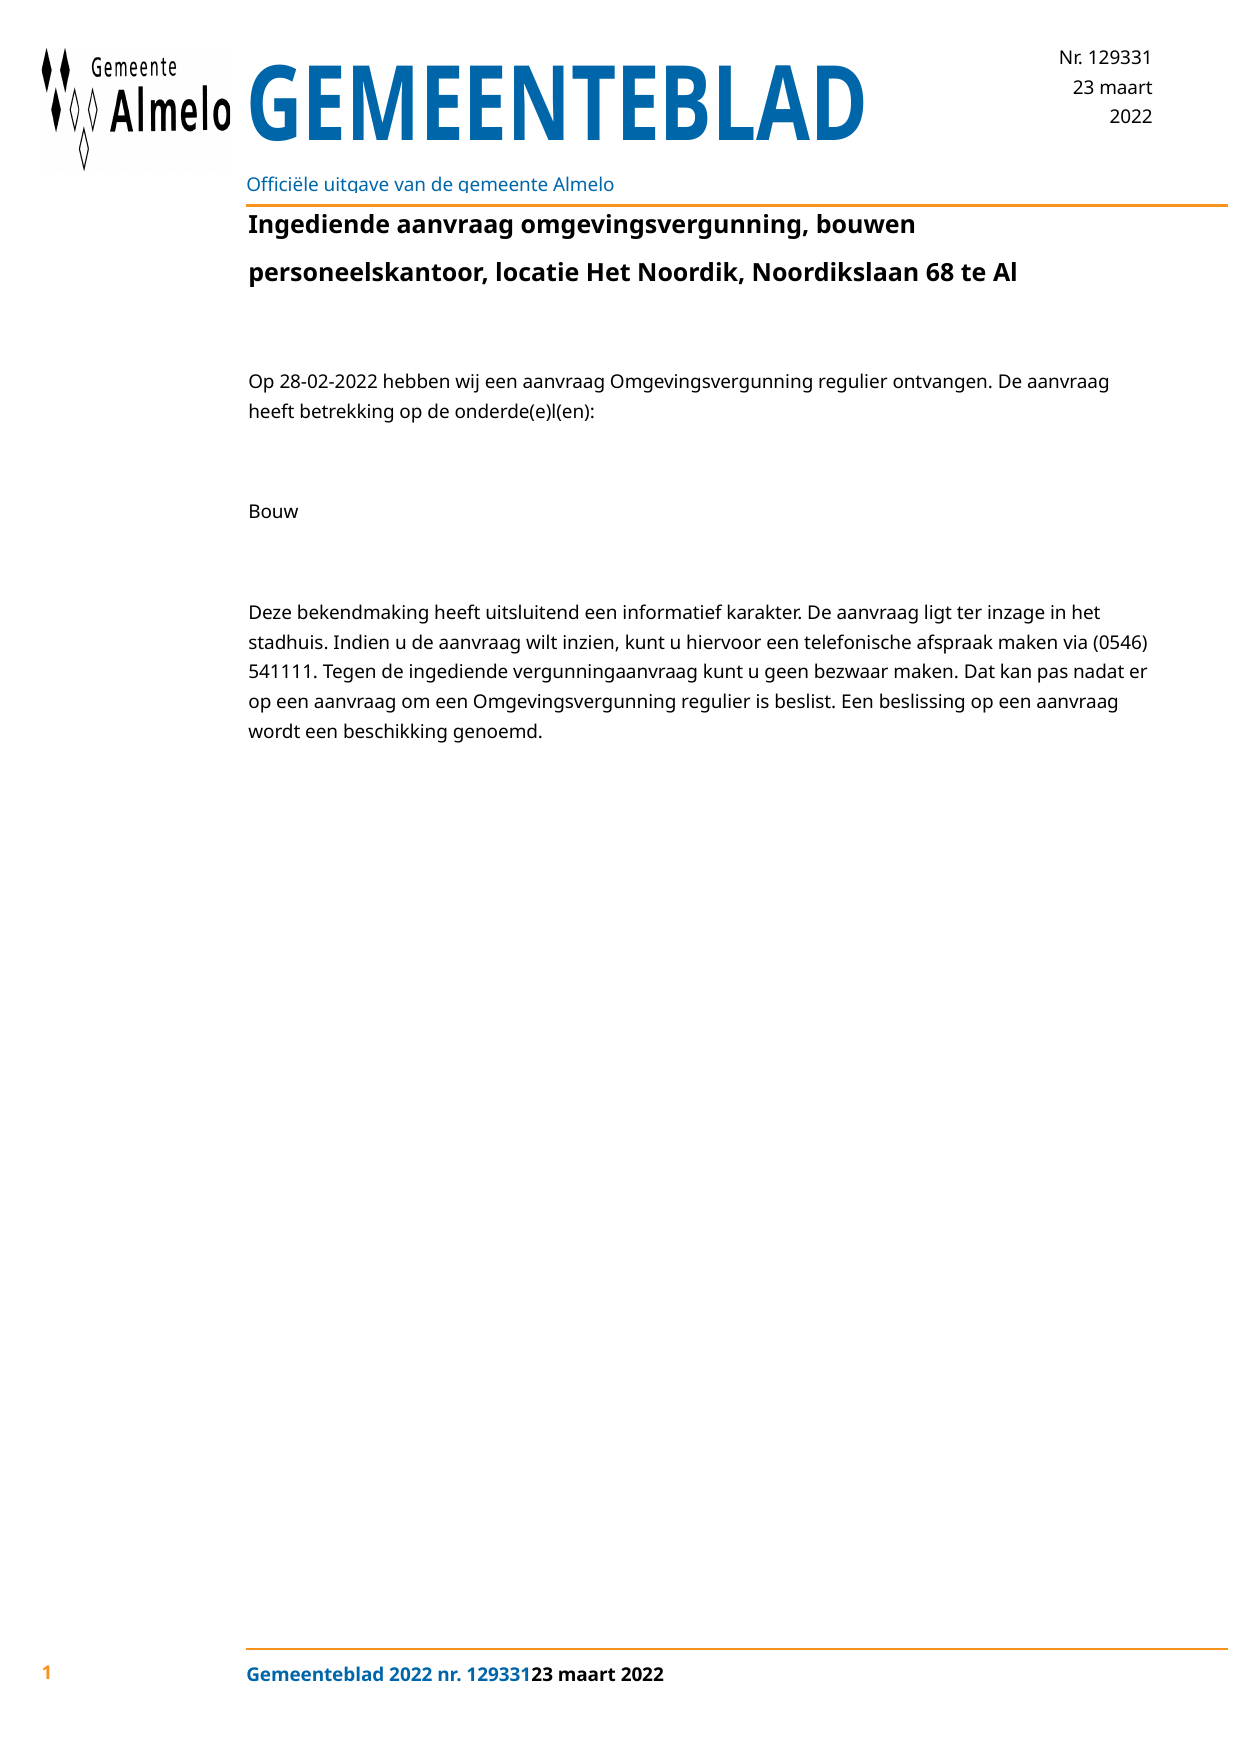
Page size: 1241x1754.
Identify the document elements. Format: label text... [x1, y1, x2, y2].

picture [41, 47, 231, 172]
text Bouw [248, 499, 1152, 524]
text Ingediende aanvraag omgevingsvergunning, bouwen personeelskantoor, locatie Het Noordik, Noordikslaan 68 te Al [248, 207, 1152, 288]
text Deze bekendmaking heeft uitsluitend een informatief karakter. De aanvraag ligt ter inzage in het stadhuis. Indien u de aanvraag wilt inzien, kunt u hiervoor een telefonische afspraak maken via (0546) 541111. Tegen de ingediende vergunningaanvraag kunt u geen bezwaar maken. Dat kan pas nadat er op een aanvraag om een Omgevingsvergunning regulier is beslist. Een beslissing op een aanvraag wordt een beschikking genoemd. [248, 599, 1152, 744]
text Op 28-02-2022 hebben wij een aanvraag Omgevingsvergunning regulier ontvangen. De aanvraag heeft betrekking op de onderde(e)l(en): [248, 368, 1152, 424]
